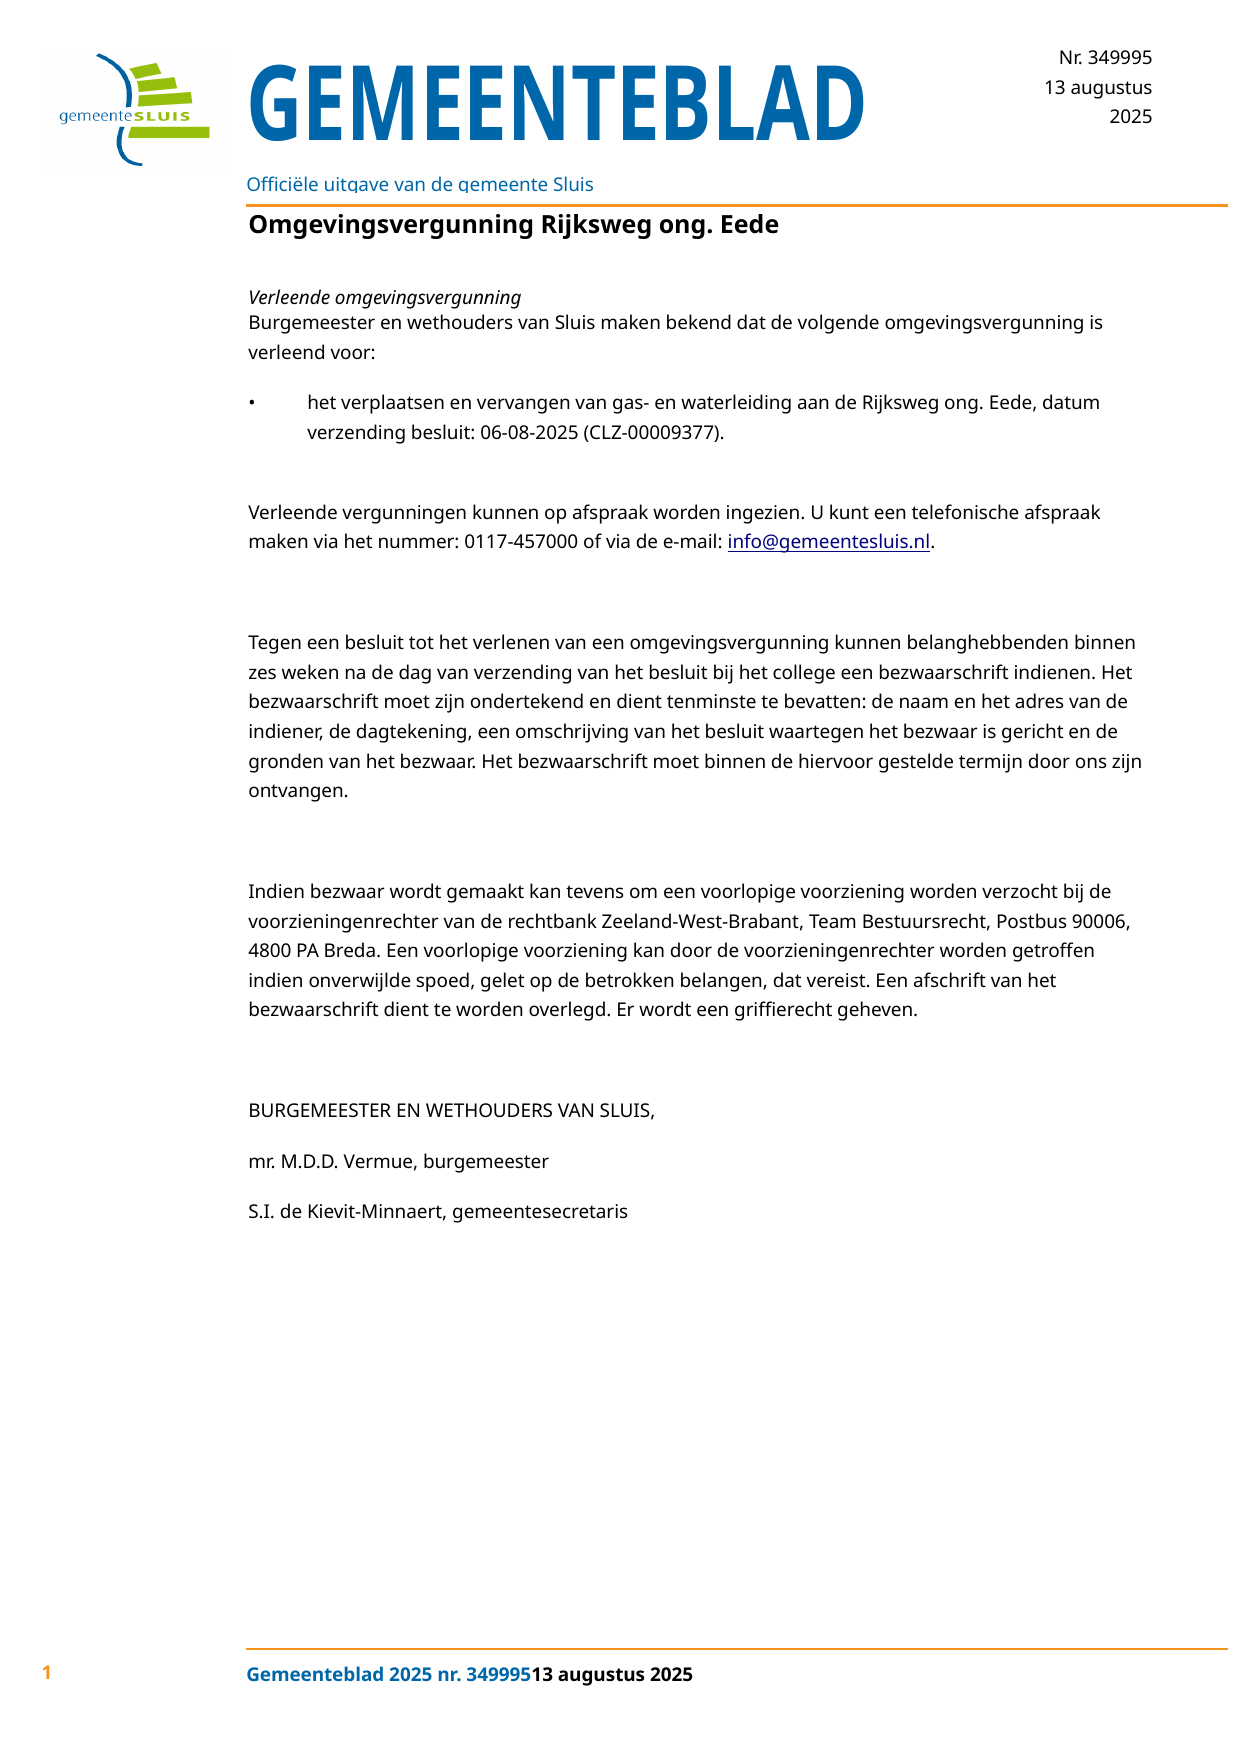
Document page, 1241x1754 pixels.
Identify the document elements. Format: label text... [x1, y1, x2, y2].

text Verleende vergunningen kunnen op afspraak worden ingezien. U kunt een telefonische afspraak maken via het nummer: 0117-457000 of via de e-mail: info@gemeentesluis.nl. [248, 499, 1152, 554]
text Omgevingsvergunning Rijksweg ong. Eede [248, 207, 1152, 241]
text mr. M.D.D. Vermue, burgemeester [248, 1148, 1152, 1174]
list het verplaatsen en vervangen van gas- en waterleiding aan de Rijksweg ong. Eede, datum verzending besluit: 06-08-2025 (CLZ-00009377). [248, 389, 1152, 445]
text Burgemeester en wethouders van Sluis maken bekend dat de volgende omgevingsvergunning is verleend voor: [248, 309, 1152, 365]
text S.I. de Kievit-Minnaert, gemeentesecretaris [248, 1198, 1152, 1224]
text Verleende omgevingsvergunning [248, 284, 1152, 309]
picture [41, 47, 231, 172]
text BURGEMEESTER EN WETHOUDERS VAN SLUIS, [248, 1097, 1152, 1123]
text Indien bezwaar wordt gemaakt kan tevens om een voorlopige voorziening worden verzocht bij de voorzieningenrechter van de rechtbank Zeeland-West-Brabant, Team Bestuursrecht, Postbus 90006, 4800 PA Breda. Een voorlopige voorziening kan door de voorzieningenrechter worden getroffen indien onverwijlde spoed, gelet op de betrokken belangen, dat vereist. Een afschrift van het bezwaarschrift dient te worden overlegd. Er wordt een griffierecht geheven. [248, 878, 1152, 1022]
text Tegen een besluit tot het verlenen van een omgevingsvergunning kunnen belanghebbenden binnen zes weken na de dag van verzending van het besluit bij het college een bezwaarschrift indienen. Het bezwaarschrift moet zijn ondertekend en dient tenminste te bevatten: de naam en het adres van de indiener, de dagtekening, een omschrijving van het besluit waartegen het bezwaar is gericht en de gronden van het bezwaar. Het bezwaarschrift moet binnen de hiervoor gestelde termijn door ons zijn ontvangen. [248, 629, 1152, 803]
